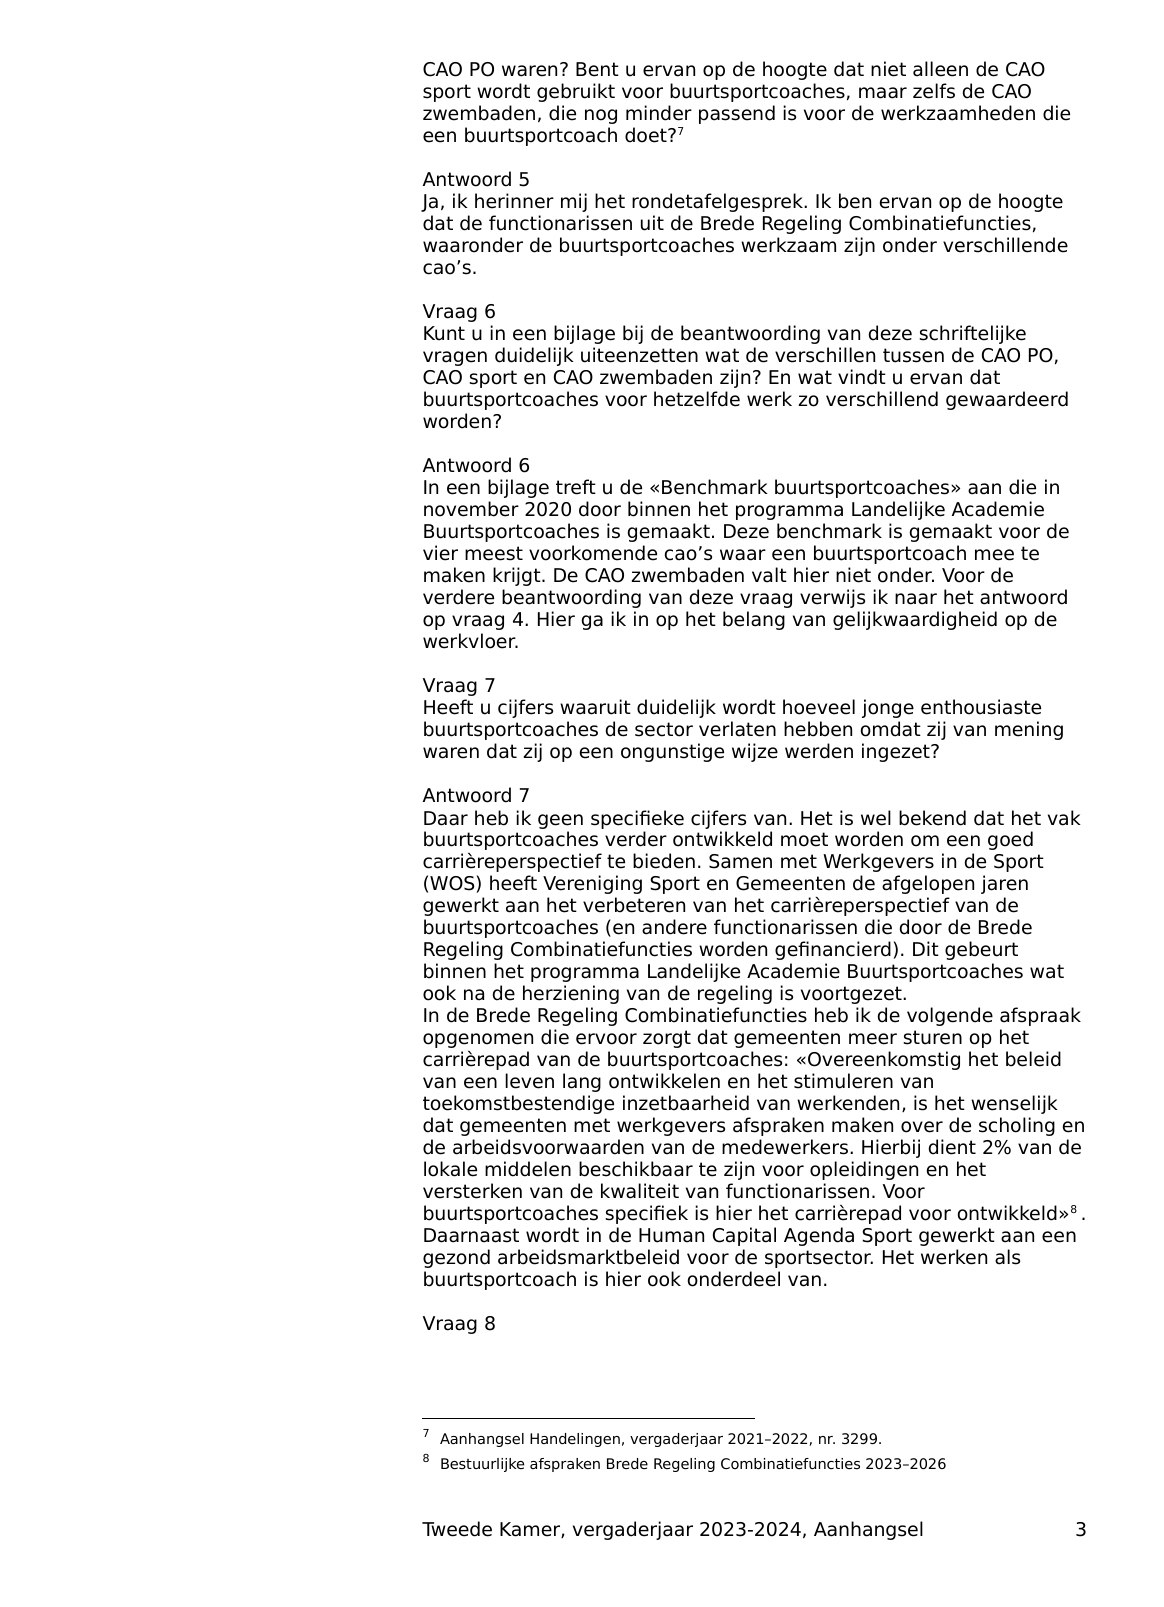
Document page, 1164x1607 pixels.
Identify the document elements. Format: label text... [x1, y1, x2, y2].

text In een bijlage treft u de «Benchmark buurtsportcoaches» aan die in november 2020 door binnen het programma Landelijke Academie Buurtsportcoaches is gemaakt. Deze benchmark is gemaakt voor de vier meest voorkomende cao’s waar een buurtsportcoach mee te maken krijgt. De CAO zwembaden valt hier niet onder. Voor de verdere beantwoording van deze vraag verwijs ik naar het antwoord op vraag 4. Hier ga ik in op het belang van gelijkwaardigheid op de werkvloer. [422, 477, 1087, 653]
text Vraag 8 [422, 1313, 1087, 1335]
text Kunt u in een bijlage bij de beantwoording van deze schriftelijke vragen duidelijk uiteenzetten wat de verschillen tussen de CAO PO, CAO sport en CAO zwembaden zijn? En wat vindt u ervan dat buurtsportcoaches voor hetzelfde werk zo verschillend gewaardeerd worden? [422, 323, 1087, 433]
text Ja, ik herinner mij het rondetafelgesprek. Ik ben ervan op de hoogte dat de functionarissen uit de Brede Regeling Combinatiefuncties, waaronder de buurtsportcoaches werkzaam zijn onder verschillende cao’s. [422, 191, 1087, 279]
text Antwoord 5 [422, 169, 1087, 191]
text In de Brede Regeling Combinatiefuncties heb ik de volgende afspraak opgenomen die ervoor zorgt dat gemeenten meer sturen op het carrièrepad van de buurtsportcoaches: «Overeenkomstig het beleid van een leven lang ontwikkelen en het stimuleren van toekomstbestendige inzetbaarheid van werkenden, is het wenselijk dat gemeenten met werkgevers afspraken maken over de scholing en de arbeidsvoorwaarden van de medewerkers. Hierbij dient 2% van de lokale middelen beschikbaar te zijn voor opleidingen en het versterken van de kwaliteit van functionarissen. Voor buurtsportcoaches specifiek is hier het carrièrepad voor ontwikkeld». [422, 1005, 1087, 1225]
text Daarnaast wordt in de Human Capital Agenda Sport gewerkt aan een gezond arbeidsmarktbeleid voor de sportsector. Het werken als buurtsportcoach is hier ook onderdeel van. [422, 1225, 1087, 1291]
text Antwoord 7 [422, 785, 1087, 807]
text Bestuurlijke afspraken Brede Regeling Combinatiefuncties 2023–2026 [422, 1452, 1087, 1474]
text Aanhangsel Handelingen, vergaderjaar 2021–2022, nr. 3299. [422, 1427, 1087, 1449]
text Heeft u cijfers waaruit duidelijk wordt hoeveel jonge enthousiaste buurtsportcoaches de sector verlaten hebben omdat zij van mening waren dat zij op een ongunstige wijze werden ingezet? [422, 697, 1087, 763]
text Vraag 6 [422, 301, 1087, 323]
text Daar heb ik geen specifieke cijfers van. Het is wel bekend dat het vak buurtsportcoaches verder ontwikkeld moet worden om een goed carrièreperspectief te bieden. Samen met Werkgevers in de Sport (WOS) heeft Vereniging Sport en Gemeenten de afgelopen jaren gewerkt aan het verbeteren van het carrièreperspectief van de buurtsportcoaches (en andere functionarissen die door de Brede Regeling Combinatiefuncties worden gefinancierd). Dit gebeurt binnen het programma Landelijke Academie Buurtsportcoaches wat ook na de herziening van de regeling is voortgezet. [422, 807, 1087, 1005]
text CAO PO waren? Bent u ervan op de hoogte dat niet alleen de CAO sport wordt gebruikt voor buurtsportcoaches, maar zelfs de CAO zwembaden, die nog minder passend is voor de werkzaamheden die een buurtsportcoach doet? [422, 59, 1087, 147]
text Antwoord 6 [422, 455, 1087, 477]
text Vraag 7 [422, 675, 1087, 697]
